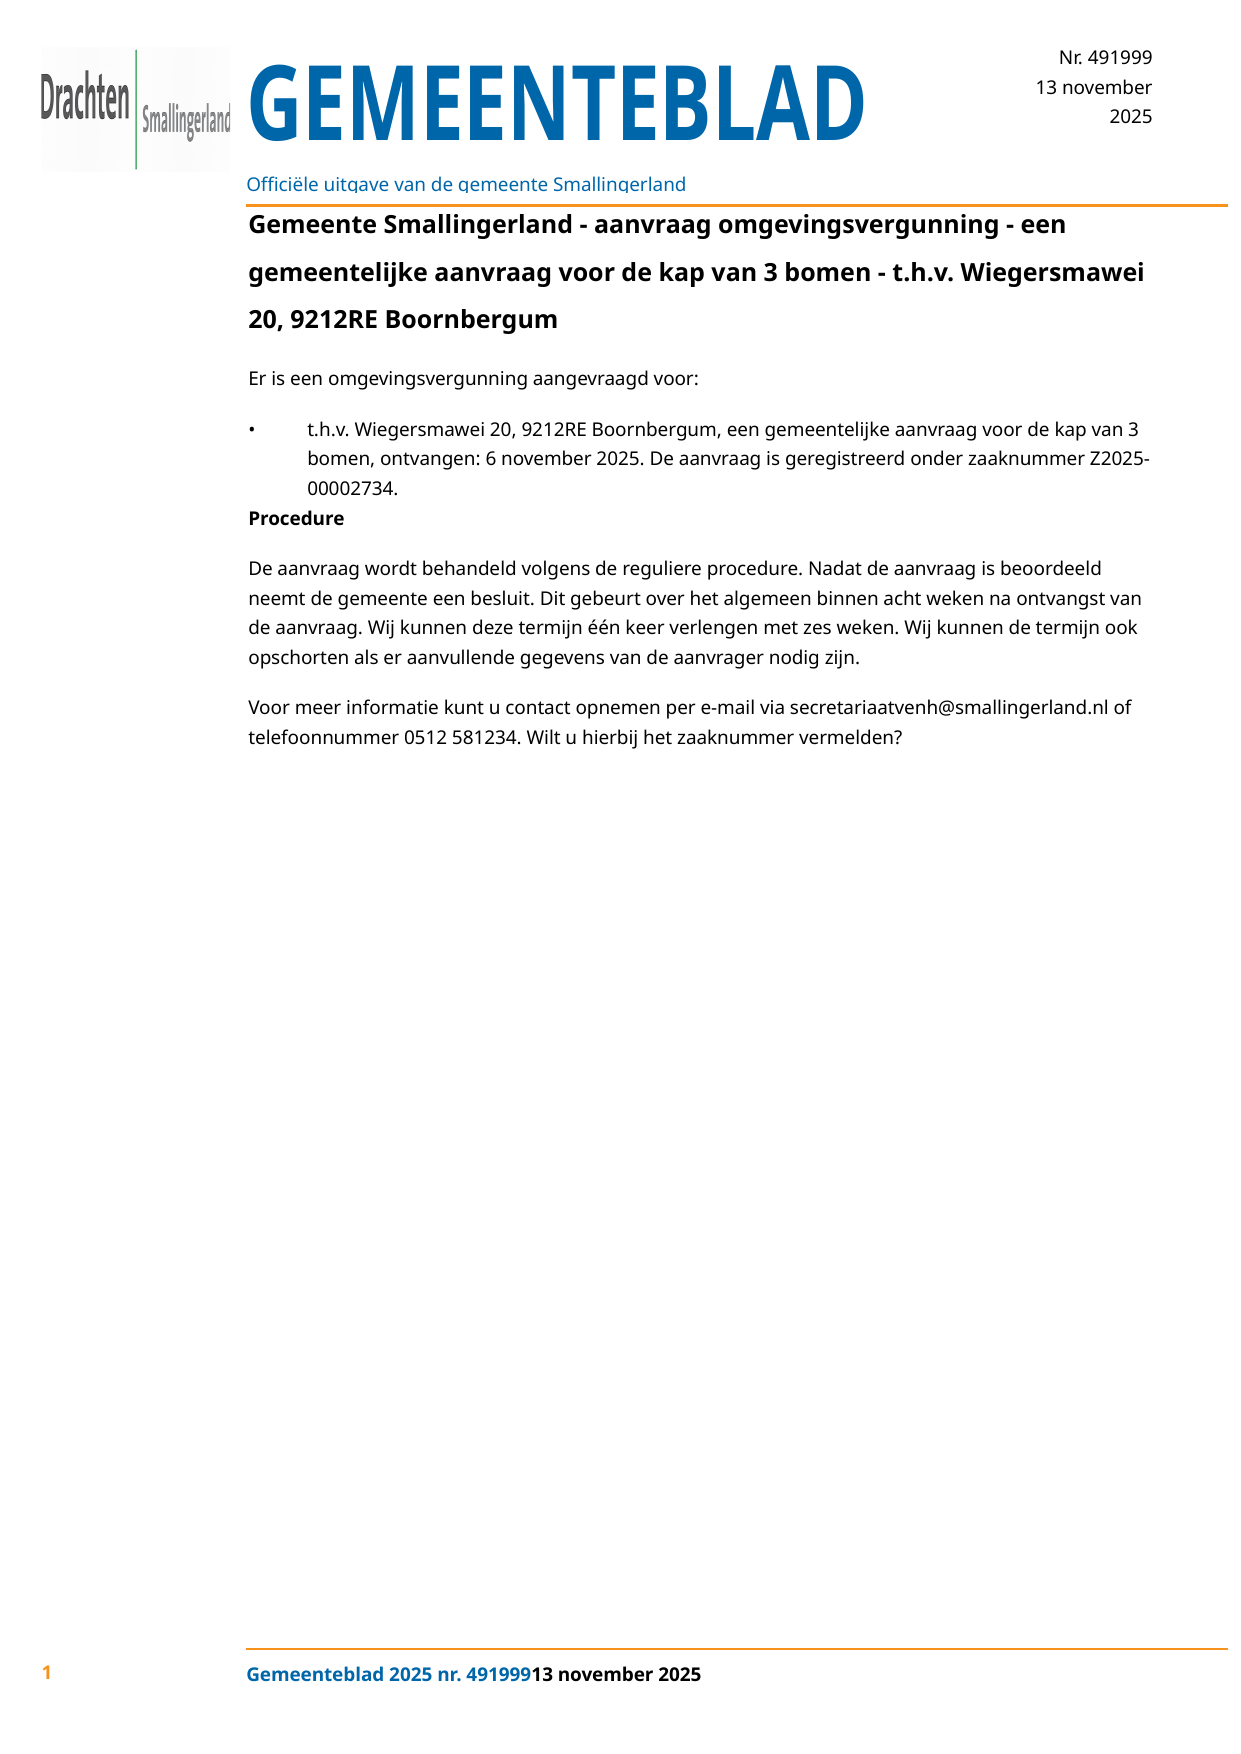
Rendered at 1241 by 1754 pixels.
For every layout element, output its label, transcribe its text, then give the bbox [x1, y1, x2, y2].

picture [41, 47, 231, 172]
text Er is een omgevingsvergunning aangevraagd voor: [248, 366, 1152, 391]
list t.h.v. Wiegersmawei 20, 9212RE Boornbergum, een gemeentelijke aanvraag voor de kap van 3 bomen, ontvangen: 6 november 2025. De aanvraag is geregistreerd onder zaaknummer Z2025-00002734. [248, 416, 1152, 501]
text Voor meer informatie kunt u contact opnemen per e-mail via secretariaatvenh@smallingerland.nl of telefoonnummer 0512 581234. Wilt u hierbij het zaaknummer vermelden? [248, 694, 1152, 749]
text Gemeente Smallingerland - aanvraag omgevingsvergunning - een gemeentelijke aanvraag voor de kap van 3 bomen - t.h.v. Wiegersmawei 20, 9212RE Boornbergum [248, 207, 1152, 336]
text Procedure [248, 505, 1152, 530]
text De aanvraag wordt behandeld volgens de reguliere procedure. Nadat de aanvraag is beoordeeld neemt de gemeente een besluit. Dit gebeurt over het algemeen binnen acht weken na ontvangst van de aanvraag. Wij kunnen deze termijn één keer verlengen met zes weken. Wij kunnen de termijn ook opschorten als er aanvullende gegevens van de aanvrager nodig zijn. [248, 555, 1152, 669]
